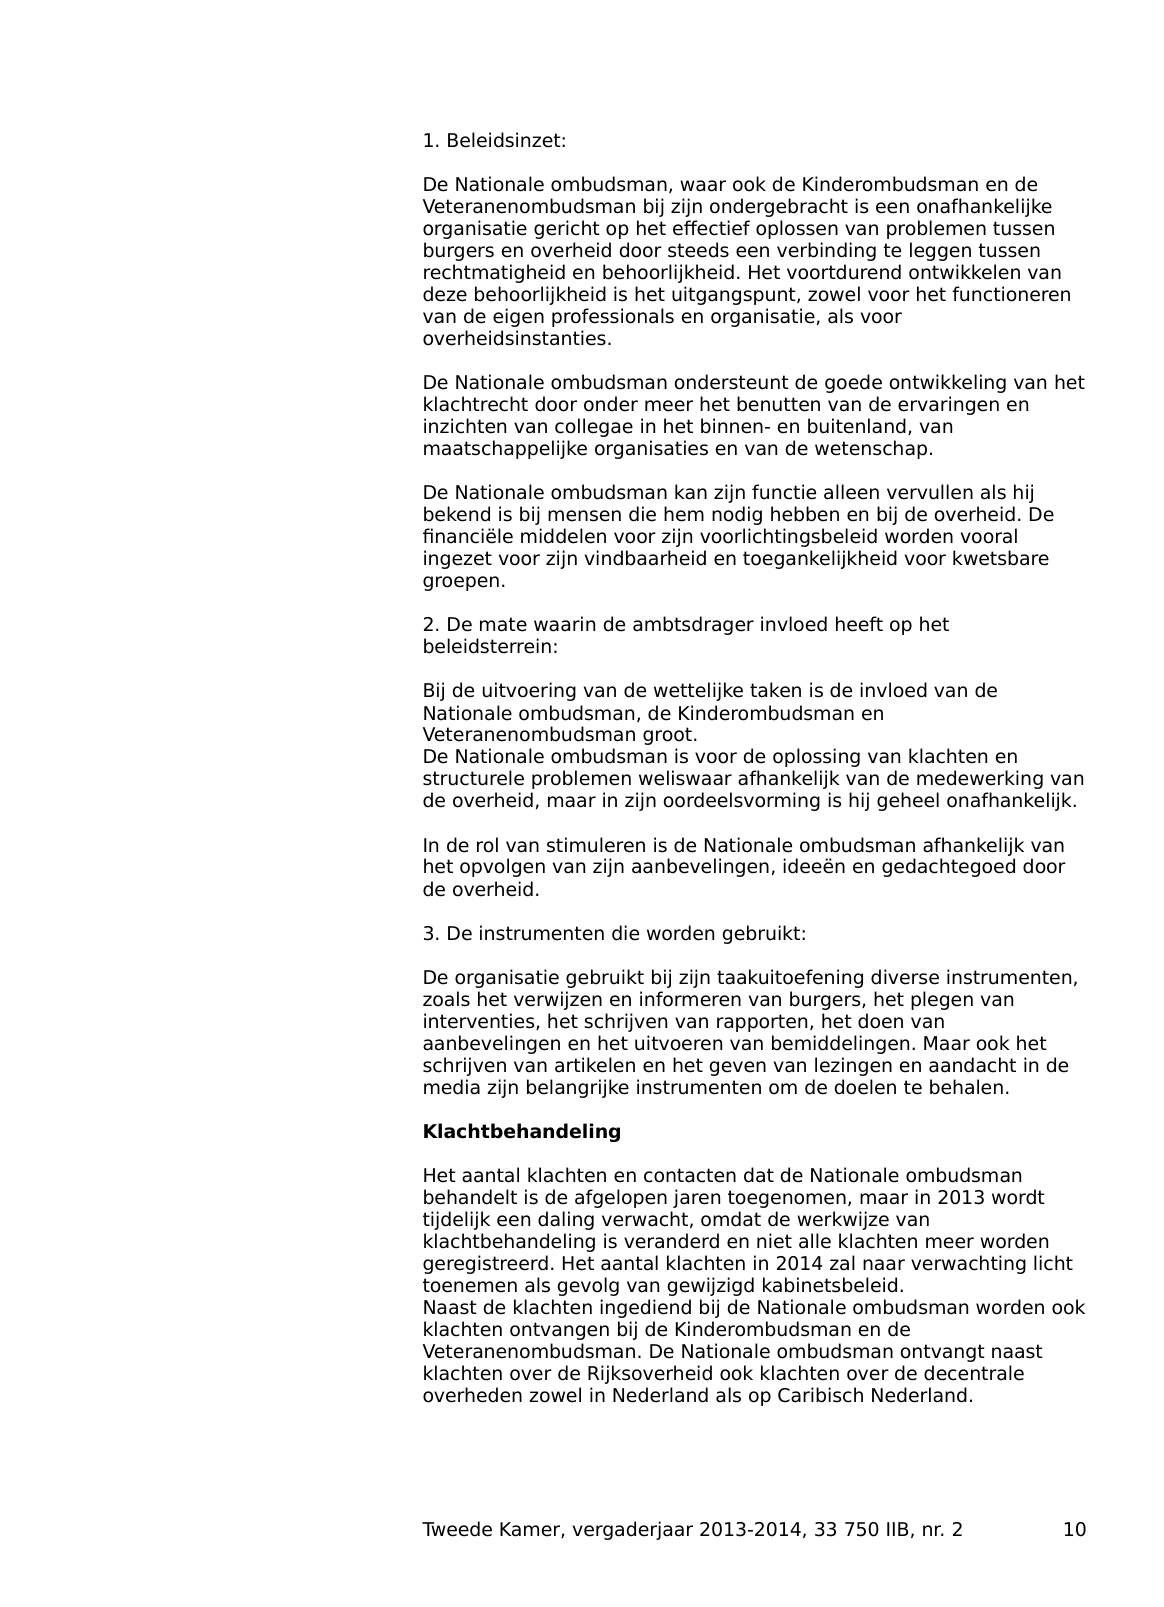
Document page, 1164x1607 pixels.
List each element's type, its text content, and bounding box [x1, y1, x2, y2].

text De Nationale ombudsman is voor de oplossing van klachten en structurele problemen weliswaar afhankelijk van de medewerking van de overheid, maar in zijn oordeelsvorming is hij geheel onafhankelijk. [422, 746, 1087, 812]
text 3. De instrumenten die worden gebruikt: [422, 923, 1087, 944]
text 1. Beleidsinzet: [422, 130, 1087, 152]
text De Nationale ombudsman kan zijn functie alleen vervullen als hij bekend is bij mensen die hem nodig hebben en bij de overheid. De financiële middelen voor zijn voorlichtingsbeleid worden vooral ingezet voor zijn vindbaarheid en toegankelijkheid voor kwetsbare groepen. [422, 482, 1087, 592]
text Naast de klachten ingediend bij de Nationale ombudsman worden ook klachten ontvangen bij de Kinderombudsman en de Veteranenombudsman. De Nationale ombudsman ontvangt naast klachten over de Rijksoverheid ook klachten over de decentrale overheden zowel in Nederland als op Caribisch Nederland. [422, 1297, 1087, 1407]
text De Nationale ombudsman ondersteunt de goede ontwikkeling van het klachtrecht door onder meer het benutten van de ervaringen en inzichten van collegae in het binnen- en buitenland, van maatschappelijke organisaties en van de wetenschap. [422, 372, 1087, 460]
text 2. De mate waarin de ambtsdrager invloed heeft op het beleidsterrein: [422, 614, 1087, 658]
text De organisatie gebruikt bij zijn taakuitoefening diverse instrumenten, zoals het verwijzen en informeren van burgers, het plegen van interventies, het schrijven van rapporten, het doen van aanbevelingen en het uitvoeren van bemiddelingen. Maar ook het schrijven van artikelen en het geven van lezingen en aandacht in de media zijn belangrijke instrumenten om de doelen te behalen. [422, 967, 1087, 1099]
text In de rol van stimuleren is de Nationale ombudsman afhankelijk van het opvolgen van zijn aanbevelingen, ideeën en gedachtegoed door de overheid. [422, 834, 1087, 900]
text Bij de uitvoering van de wettelijke taken is de invloed van de Nationale ombudsman, de Kinderombudsman en Veteranenombudsman groot. [422, 680, 1087, 746]
subtitle Klachtbehandeling [422, 1121, 1087, 1143]
text Het aantal klachten en contacten dat de Nationale ombudsman behandelt is de afgelopen jaren toegenomen, maar in 2013 wordt tijdelijk een daling verwacht, omdat de werkwijze van klachtbehandeling is veranderd en niet alle klachten meer worden geregistreerd. Het aantal klachten in 2014 zal naar verwachting licht toenemen als gevolg van gewijzigd kabinetsbeleid. [422, 1165, 1087, 1297]
text De Nationale ombudsman, waar ook de Kinderombudsman en de Veteranenombudsman bij zijn ondergebracht is een onafhankelijke organisatie gericht op het effectief oplossen van problemen tussen burgers en overheid door steeds een verbinding te leggen tussen rechtmatigheid en behoorlijkheid. Het voortdurend ontwikkelen van deze behoorlijkheid is het uitgangspunt, zowel voor het functioneren van de eigen professionals en organisatie, als voor overheidsinstanties. [422, 174, 1087, 350]
